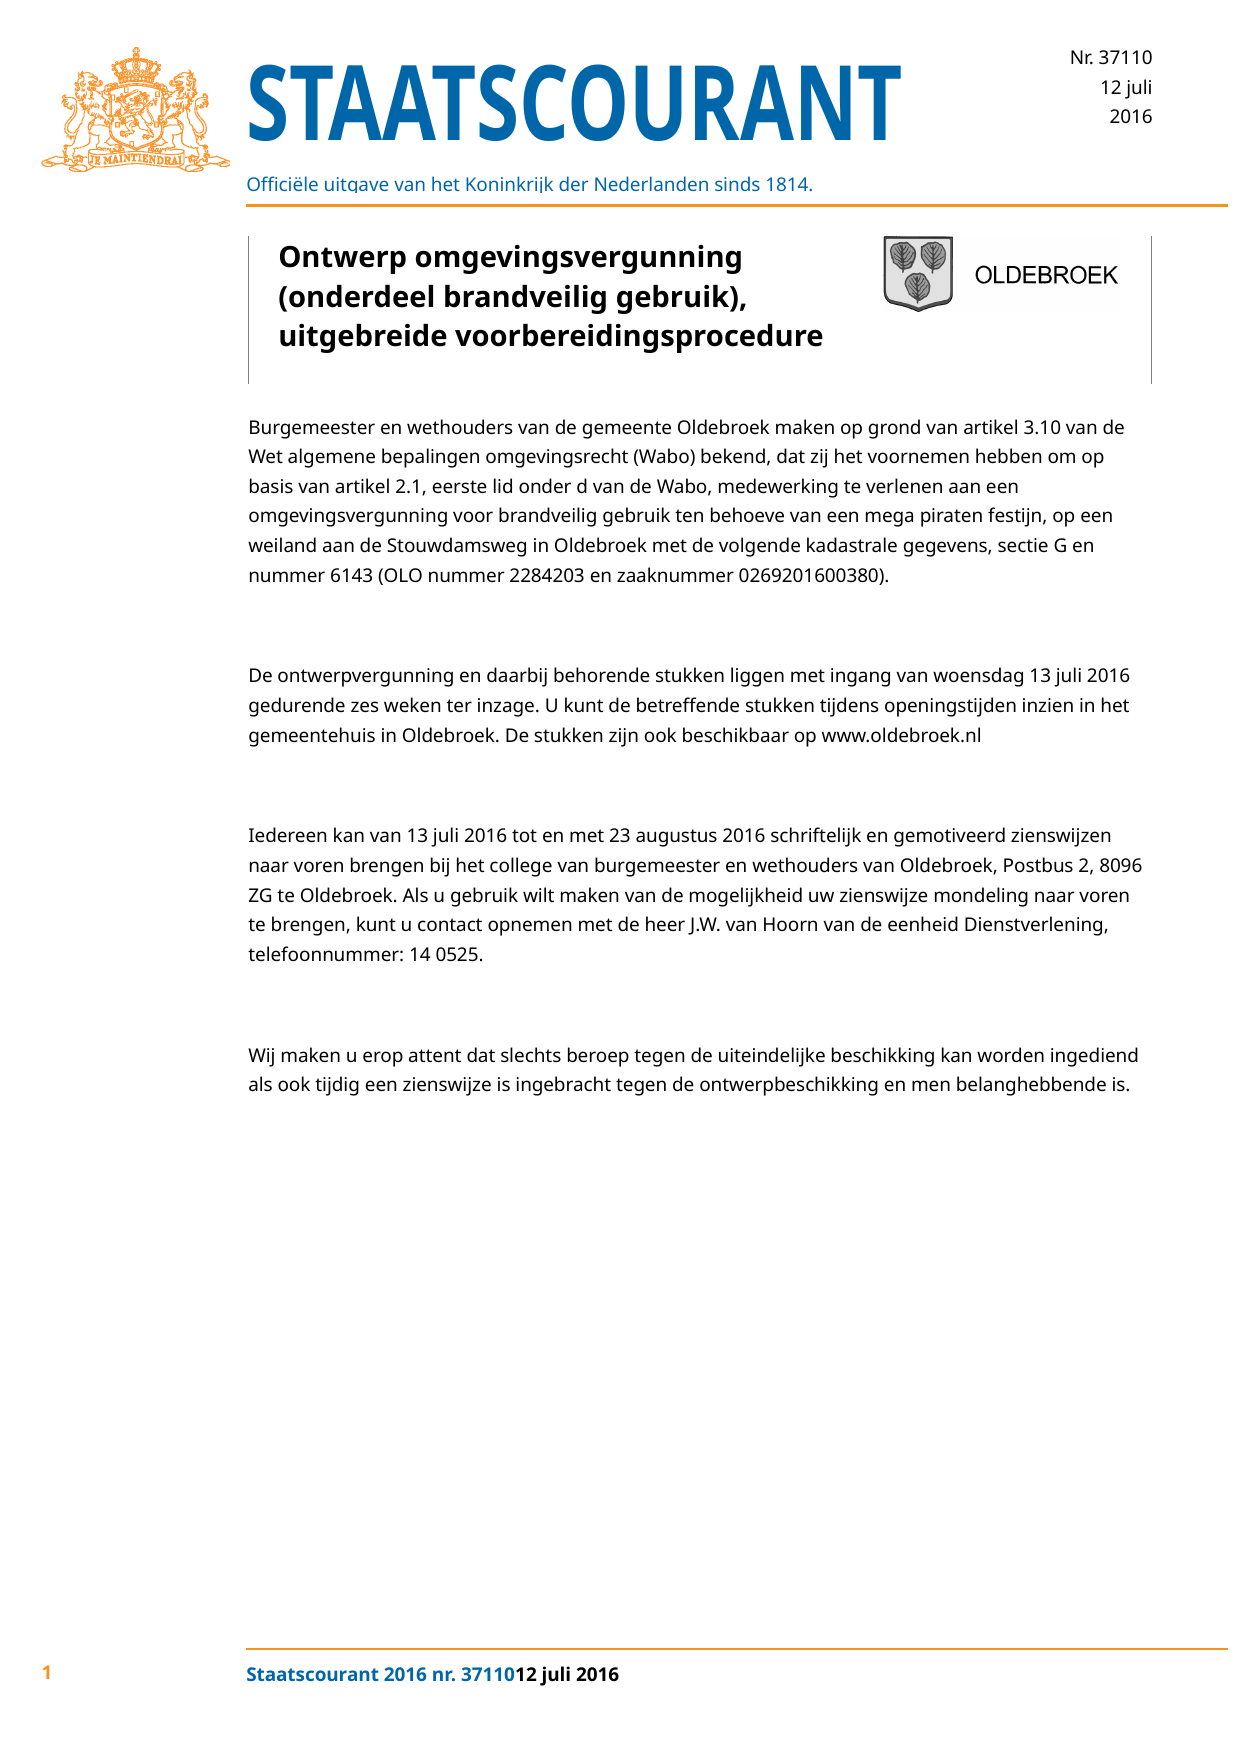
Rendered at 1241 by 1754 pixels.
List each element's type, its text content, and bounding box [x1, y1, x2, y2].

text Wij maken u erop attent dat slechts beroep tegen de uiteindelijke beschikking kan worden ingediend als ook tijdig een zienswijze is ingebracht tegen de ontwerpbeschikking en men belanghebbende is. [248, 1042, 1152, 1097]
text Burgemeester en wethouders van de gemeente Oldebroek maken op grond van artikel 3.10 van de Wet algemene bepalingen omgevingsrecht (Wabo) bekend, dat zij het voornemen hebben om op basis van artikel 2.1, eerste lid onder d van de Wabo, medewerking te verlenen aan een omgevingsvergunning voor brandveilig gebruik ten behoeve van een mega piraten festijn, op een weiland aan de Stouwdamsweg in Oldebroek met de volgende kadastrale gegevens, sectie G en nummer 6143 (OLO nummer 2284203 en zaaknummer 0269201600380). [248, 414, 1152, 588]
picture [882, 236, 1119, 314]
text De ontwerpvergunning en daarbij behorende stukken liggen met ingang van woensdag 13 juli 2016 gedurende zes weken ter inzage. U kunt de betreffende stukken tijdens openingstijden inzien in het gemeentehuis in Oldebroek. De stukken zijn ook beschikbaar op www.oldebroek.nl [248, 663, 1152, 748]
picture [41, 47, 231, 172]
table_header [850, 236, 1151, 384]
table_header Ontwerp omgevingsvergunning (onderdeel brandveilig gebruik), uitgebreide voorbereidingsprocedure [249, 236, 850, 384]
text Iedereen kan van 13 juli 2016 tot en met 23 augustus 2016 schriftelijk en gemotiveerd zienswijzen naar voren brengen bij het college van burgemeester en wethouders van Oldebroek, Postbus 2, 8096 ZG te Oldebroek. Als u gebruik wilt maken van de mogelijkheid uw zienswijze mondeling naar voren te brengen, kunt u contact opnemen met de heer J.W. van Hoorn van de eenheid Dienstverlening, telefoonnummer: 14 0525. [248, 823, 1152, 967]
